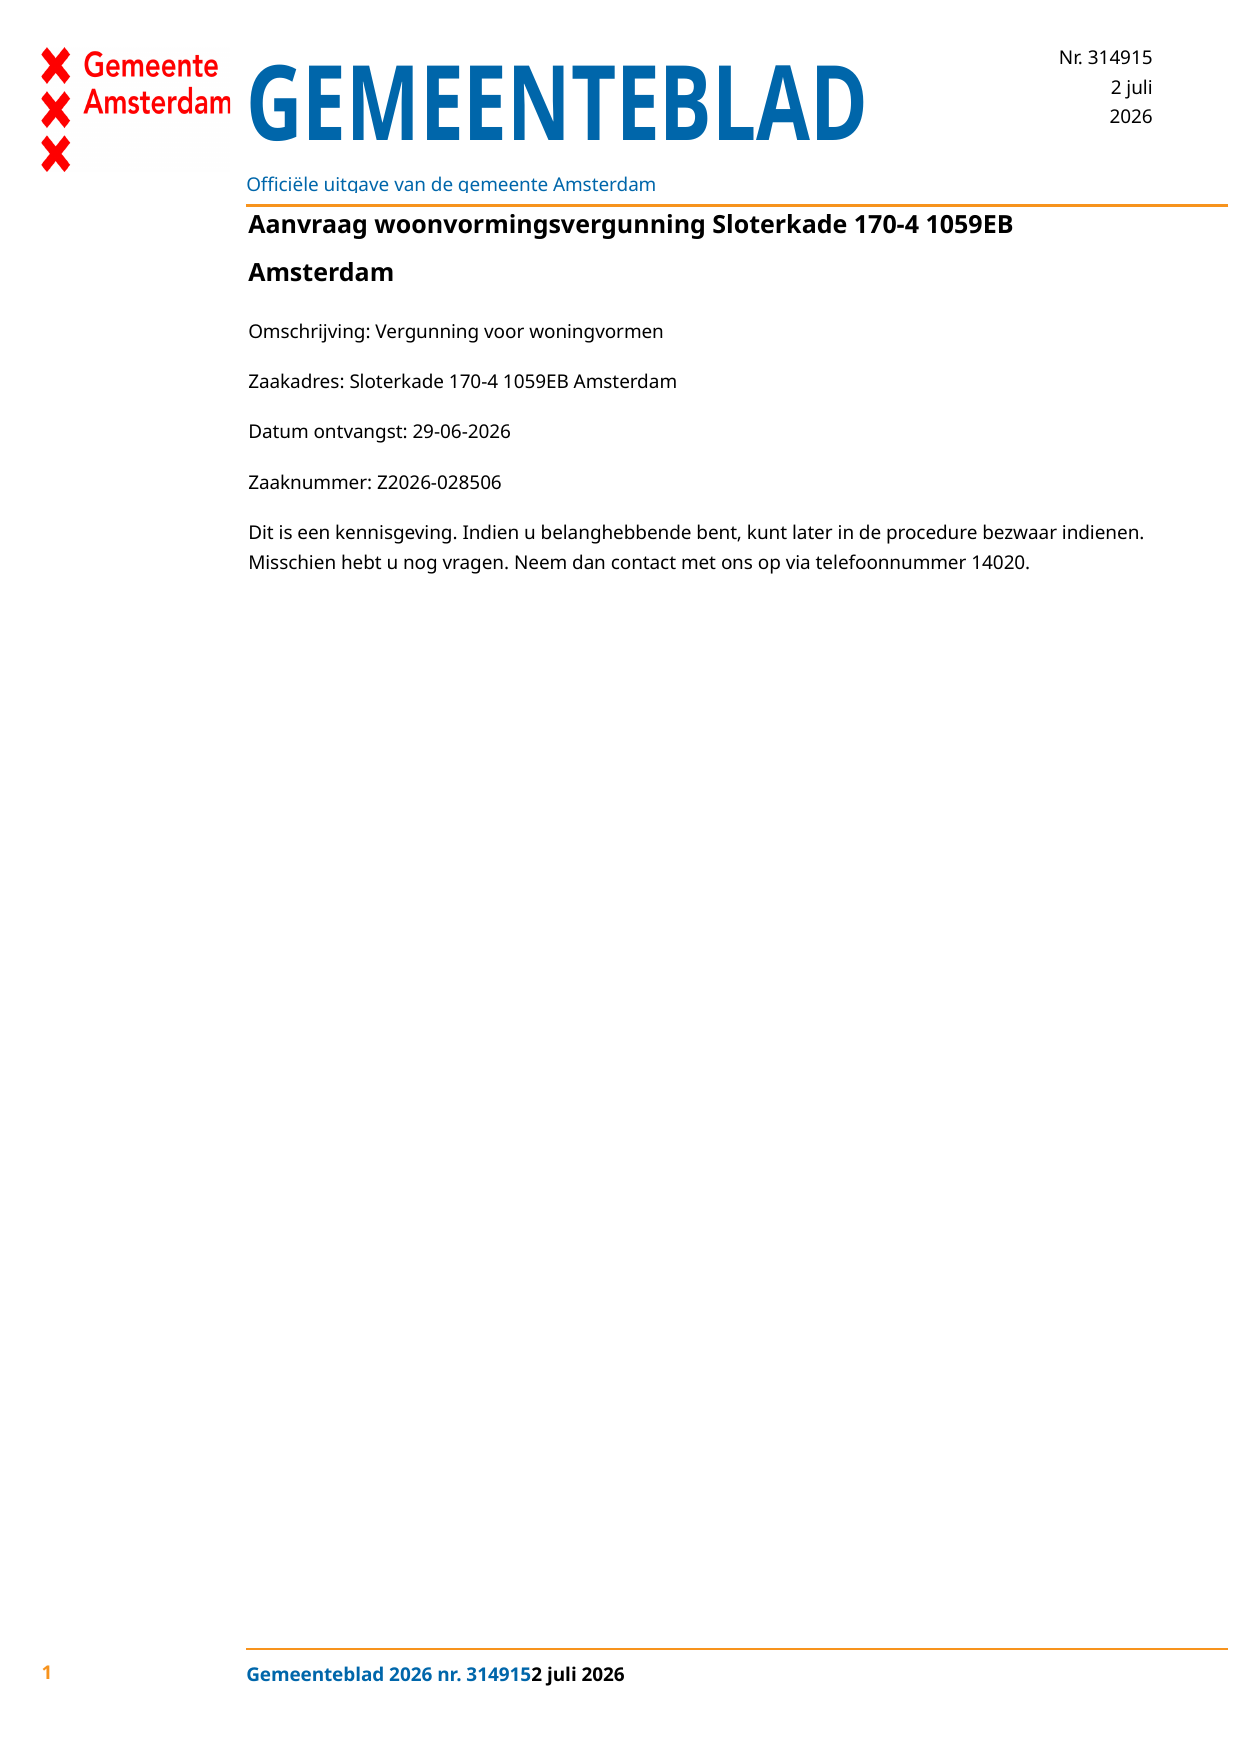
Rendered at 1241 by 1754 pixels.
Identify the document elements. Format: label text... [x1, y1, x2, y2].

text Dit is een kennisgeving. Indien u belanghebbende bent, kunt later in de procedure bezwaar indienen. Misschien hebt u nog vragen. Neem dan contact met ons op via telefoonnummer 14020. [248, 519, 1152, 575]
picture [41, 47, 231, 172]
text Zaakadres: Sloterkade 170-4 1059EB Amsterdam [248, 368, 1152, 394]
text Zaaknummer: Z2026-028506 [248, 469, 1152, 495]
text Datum ontvangst: 29-06-2026 [248, 419, 1152, 444]
text Omschrijving: Vergunning voor woningvormen [248, 318, 1152, 344]
text Aanvraag woonvormingsvergunning Sloterkade 170-4 1059EB Amsterdam [248, 207, 1152, 288]
